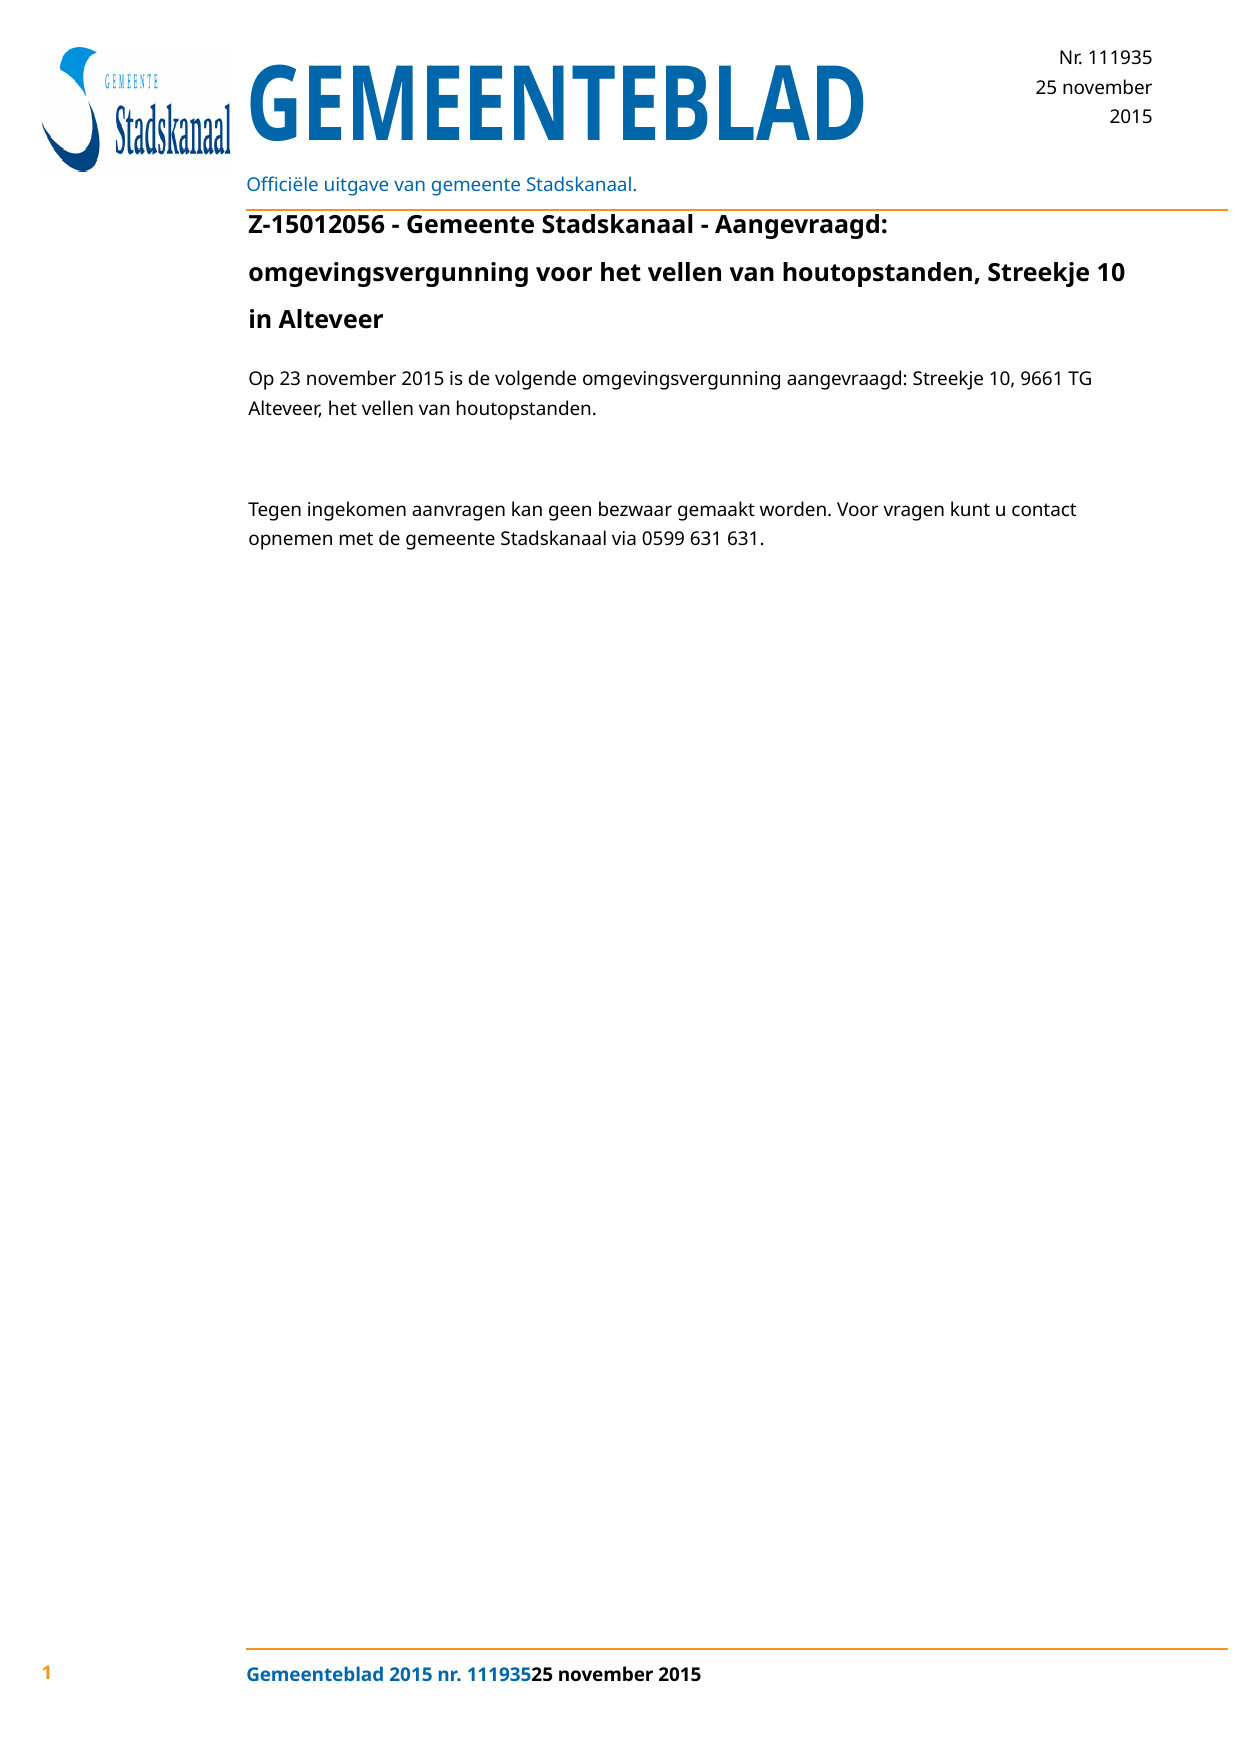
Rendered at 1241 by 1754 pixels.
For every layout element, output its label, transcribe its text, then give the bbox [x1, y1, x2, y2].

picture [41, 47, 231, 172]
text Op 23 november 2015 is de volgende omgevingsvergunning aangevraagd: Streekje 10, 9661 TG Alteveer, het vellen van houtopstanden. [248, 366, 1152, 421]
text Z-15012056 - Gemeente Stadskanaal - Aangevraagd: omgevingsvergunning voor het vellen van houtopstanden, Streekje 10 in Alteveer [248, 211, 1152, 336]
text Tegen ingekomen aanvragen kan geen bezwaar gemaakt worden. Voor vragen kunt u contact opnemen met de gemeente Stadskanaal via 0599 631 631. [248, 496, 1152, 551]
